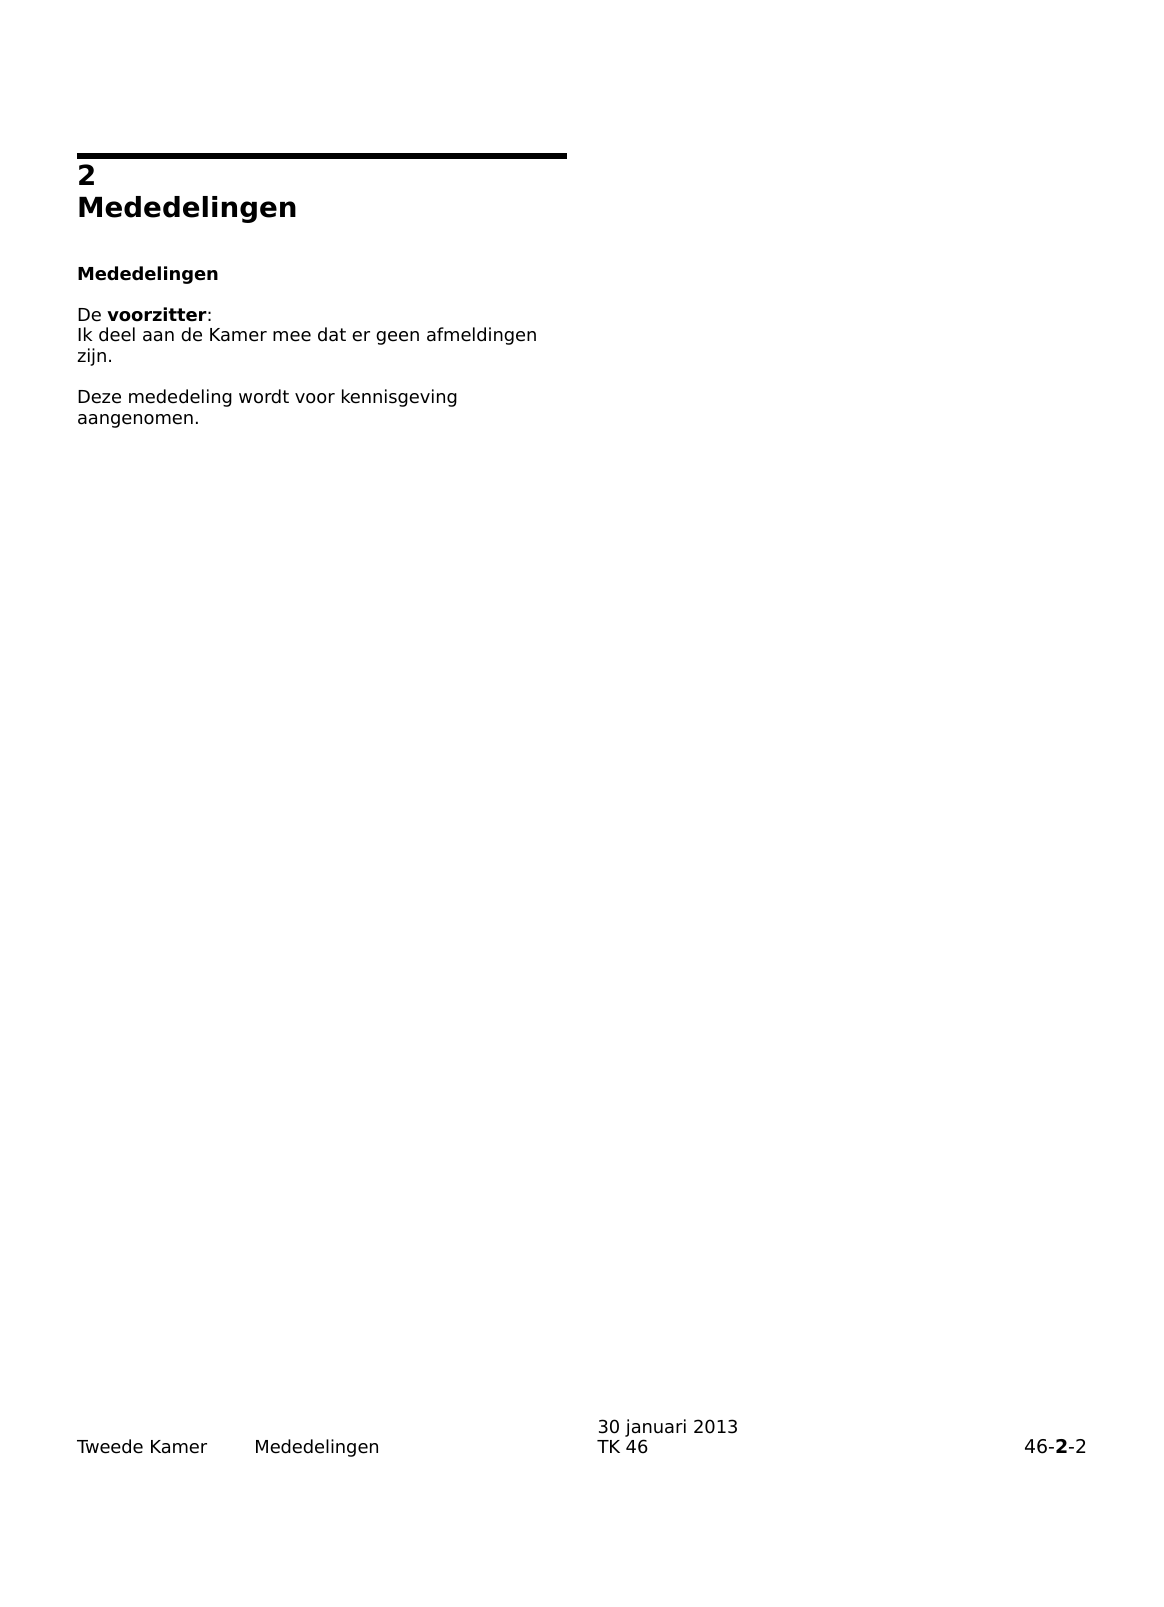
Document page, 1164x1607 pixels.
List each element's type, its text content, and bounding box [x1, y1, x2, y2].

text De voorzitter: [77, 304, 567, 325]
text Deze mededeling wordt voor kennisgeving aangenomen. [77, 387, 567, 428]
text Ik deel aan de Kamer mee dat er geen afmeldingen zijn. [77, 325, 567, 367]
text Mededelingen [77, 264, 567, 284]
title 2 Mededelingen [77, 159, 567, 224]
